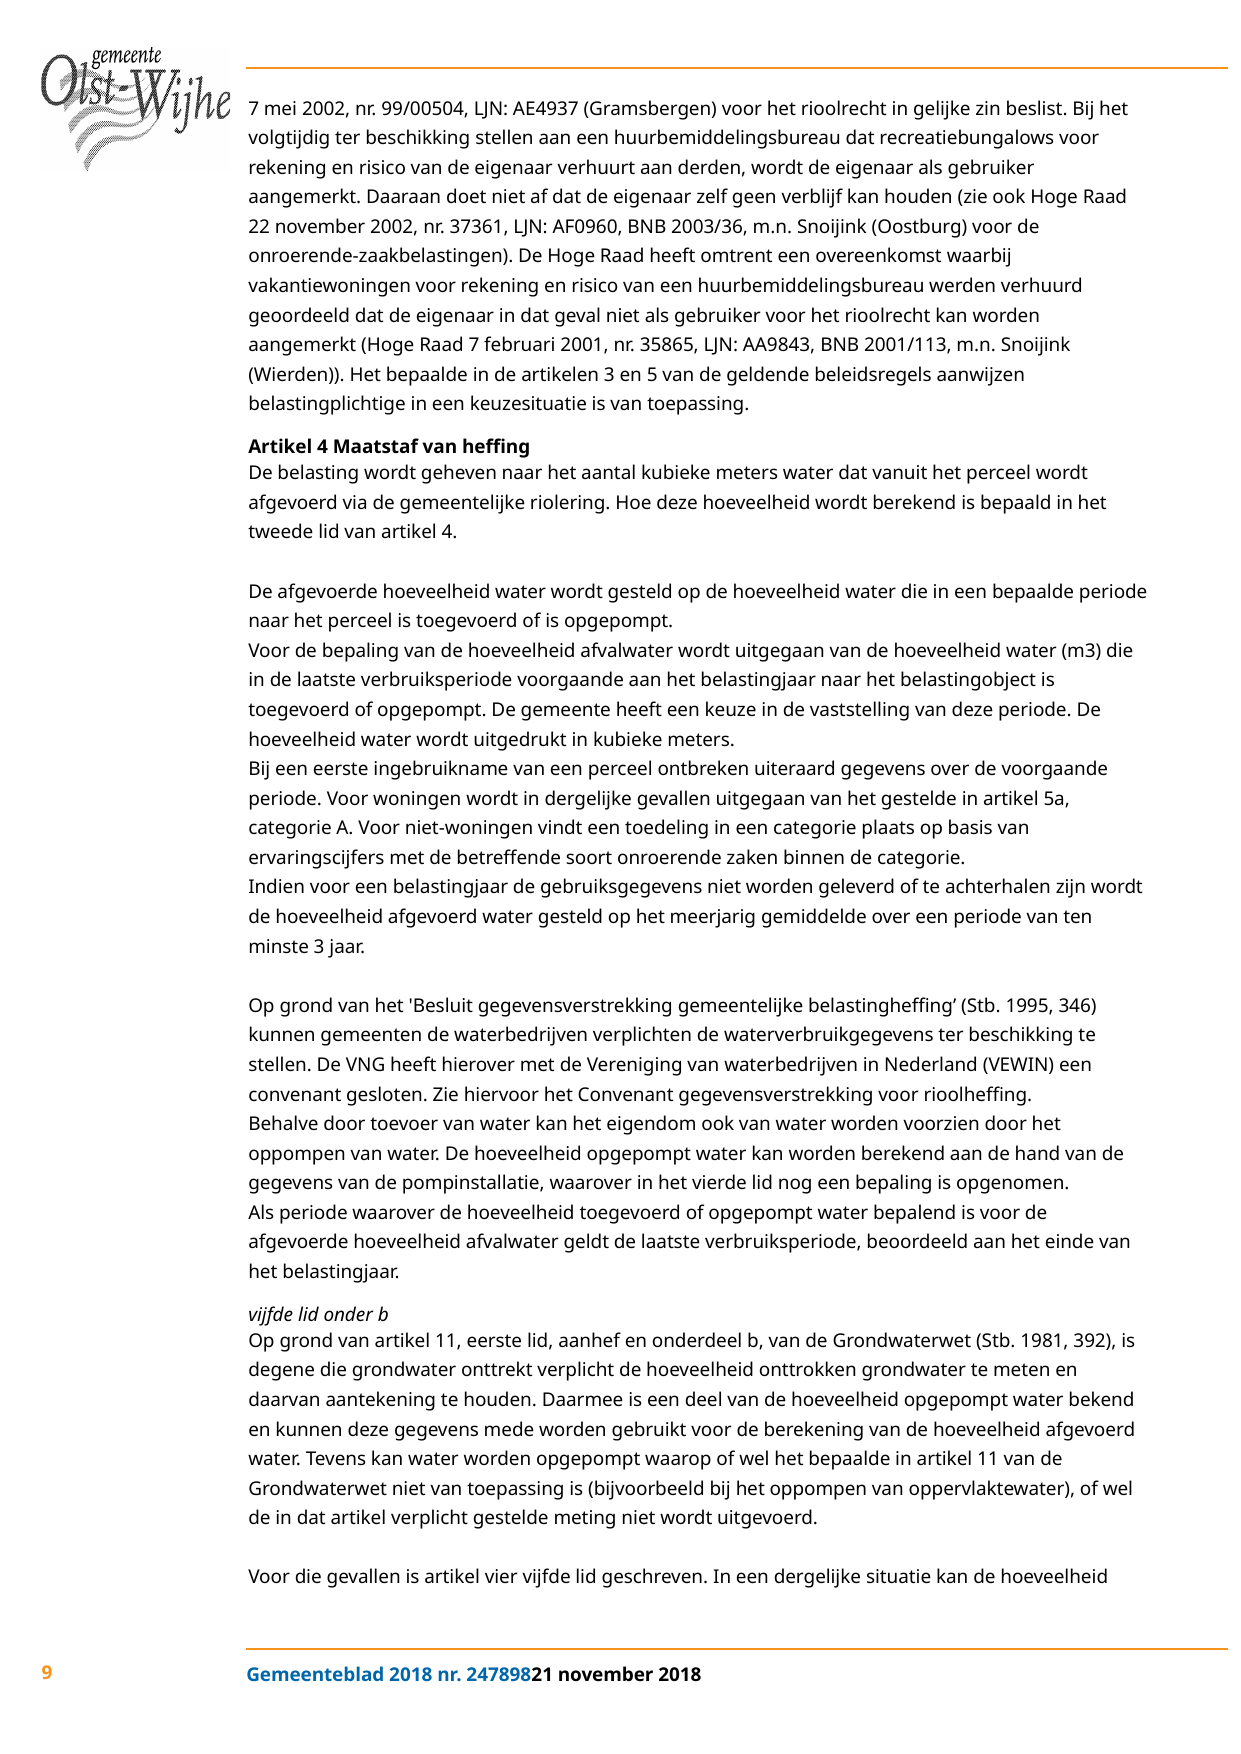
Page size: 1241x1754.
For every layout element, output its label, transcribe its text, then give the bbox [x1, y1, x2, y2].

text Artikel 4 Maatstaf van heffing [248, 434, 1152, 459]
text Als periode waarover de hoeveelheid toegevoerd of opgepompt water bepalend is voor de afgevoerde hoeveelheid afvalwater geldt de laatste verbruiksperiode, beoordeeld aan het einde van het belastingjaar. [248, 1199, 1152, 1284]
text Voor de bepaling van de hoeveelheid afvalwater wordt uitgegaan van de hoeveelheid water (m3) die in de laatste verbruiksperiode voorgaande aan het belastingjaar naar het belastingobject is toegevoerd of opgepompt. De gemeente heeft een keuze in de vaststelling van deze periode. De hoeveelheid water wordt uitgedrukt in kubieke meters. [248, 637, 1152, 751]
text 7 mei 2002, nr. 99/00504, LJN: AE4937 (Gramsbergen) voor het rioolrecht in gelijke zin beslist. Bij het volgtijdig ter beschikking stellen aan een huurbemiddelingsbureau dat recreatiebungalows voor rekening en risico van de eigenaar verhuurt aan derden, wordt de eigenaar als gebruiker aangemerkt. Daaraan doet niet af dat de eigenaar zelf geen verblijf kan houden (zie ook Hoge Raad 22 november 2002, nr. 37361, LJN: AF0960, BNB 2003/36, m.n. Snoijink (Oostburg) voor de onroerende-zaakbelastingen). De Hoge Raad heeft omtrent een overeenkomst waarbij vakantiewoningen voor rekening en risico van een huurbemiddelingsbureau werden verhuurd geoordeeld dat de eigenaar in dat geval niet als gebruiker voor het rioolrecht kan worden aangemerkt (Hoge Raad 7 februari 2001, nr. 35865, LJN: AA9843, BNB 2001/113, m.n. Snoijink (Wierden)). Het bepaalde in de artikelen 3 en 5 van de geldende beleidsregels aanwijzen belastingplichtige in een keuzesituatie is van toepassing. [248, 95, 1152, 416]
text vijfde lid onder b [248, 1301, 1152, 1327]
text De afgevoerde hoeveelheid water wordt gesteld op de hoeveelheid water die in een bepaalde periode naar het perceel is toegevoerd of is opgepompt. [248, 578, 1152, 633]
text Op grond van het 'Besluit gegevensverstrekking gemeentelijke belastingheffing’ (Stb. 1995, 346) kunnen gemeenten de waterbedrijven verplichten de waterverbruikgegevens ter beschikking te stellen. De VNG heeft hierover met de Vereniging van waterbedrijven in Nederland (VEWIN) een convenant gesloten. Zie hiervoor het Convenant gegevensverstrekking voor rioolheffing. [248, 992, 1152, 1106]
text Voor die gevallen is artikel vier vijfde lid geschreven. In een dergelijke situatie kan de hoeveelheid [248, 1564, 1152, 1589]
text Op grond van artikel 11, eerste lid, aanhef en onderdeel b, van de Grondwaterwet (Stb. 1981, 392), is degene die grondwater onttrekt verplicht de hoeveelheid onttrokken grondwater te meten en daarvan aantekening te houden. Daarmee is een deel van de hoeveelheid opgepompt water bekend en kunnen deze gegevens mede worden gebruikt voor de berekening van de hoeveelheid afgevoerd water. Tevens kan water worden opgepompt waarop of wel het bepaalde in artikel 11 van de Grondwaterwet niet van toepassing is (bijvoorbeeld bij het oppompen van oppervlaktewater), of wel de in dat artikel verplicht gestelde meting niet wordt uitgevoerd. [248, 1327, 1152, 1530]
text De belasting wordt geheven naar het aantal kubieke meters water dat vanuit het perceel wordt afgevoerd via de gemeentelijke riolering. Hoe deze hoeveelheid wordt berekend is bepaald in het tweede lid van artikel 4. [248, 459, 1152, 544]
text Bij een eerste ingebruikname van een perceel ontbreken uiteraard gegevens over de voorgaande periode. Voor woningen wordt in dergelijke gevallen uitgegaan van het gestelde in artikel 5a, categorie A. Voor niet-woningen vindt een toedeling in een categorie plaats op basis van ervaringscijfers met de betreffende soort onroerende zaken binnen de categorie. [248, 755, 1152, 870]
text Behalve door toevoer van water kan het eigendom ook van water worden voorzien door het oppompen van water. De hoeveelheid opgepompt water kan worden berekend aan de hand van de gegevens van de pompinstallatie, waarover in het vierde lid nog een bepaling is opgenomen. [248, 1110, 1152, 1195]
text Indien voor een belastingjaar de gebruiksgegevens niet worden geleverd of te achterhalen zijn wordt de hoeveelheid afgevoerd water gesteld op het meerjarig gemiddelde over een periode van ten minste 3 jaar. [248, 874, 1152, 958]
picture [41, 47, 231, 172]
